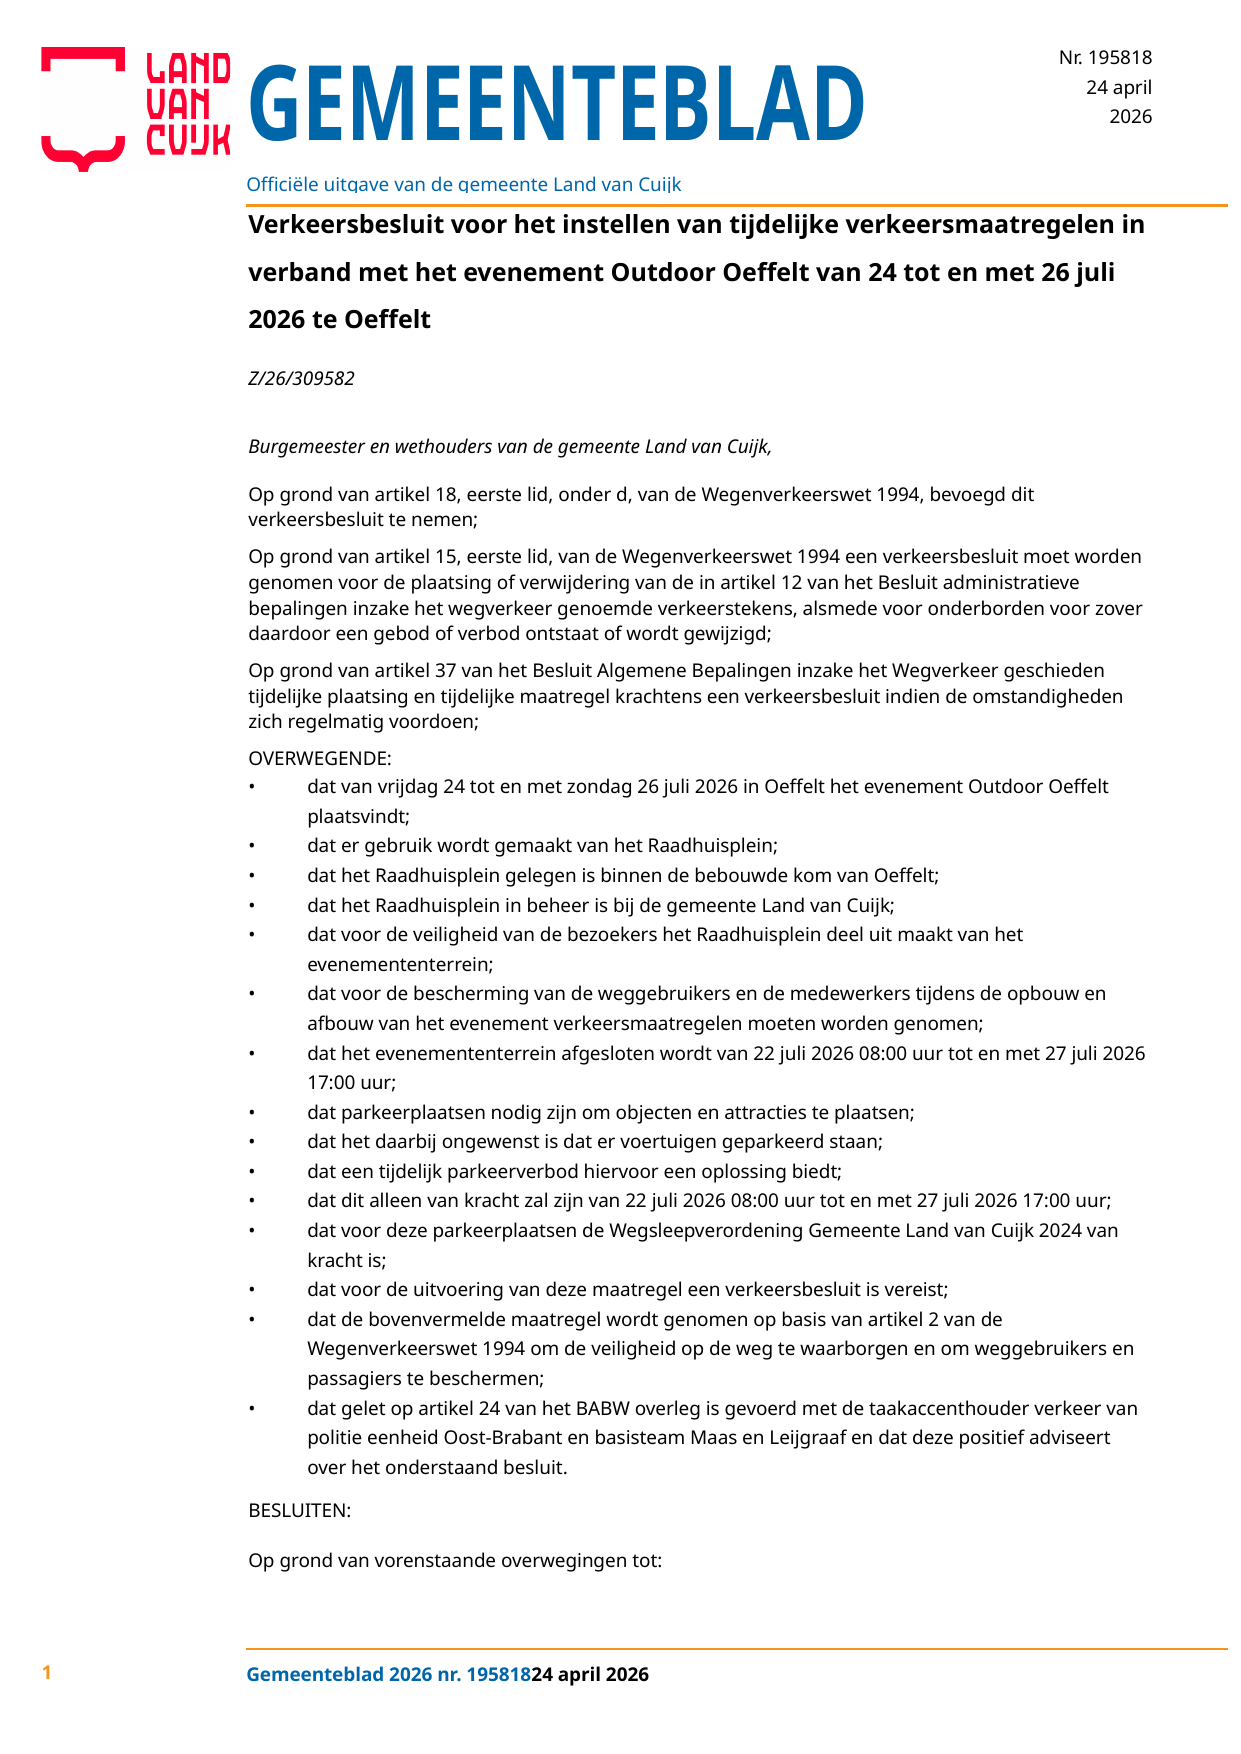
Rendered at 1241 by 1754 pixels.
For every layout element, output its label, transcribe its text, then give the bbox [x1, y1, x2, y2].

text Op grond van artikel 18, eerste lid, onder d, van de Wegenverkeerswet 1994, bevoegd dit verkeersbesluit te nemen; [248, 481, 1152, 532]
list dat gelet op artikel 24 van het BABW overleg is gevoerd met de taakaccenthouder verkeer van politie eenheid Oost-Brabant en basisteam Maas en Leijgraaf en dat deze positief adviseert over het onderstaand besluit. [248, 1395, 1152, 1480]
text Z/26/309582 [248, 366, 1152, 391]
list dat de bovenvermelde maatregel wordt genomen op basis van artikel 2 van de Wegenverkeerswet 1994 om de veiligheid op de weg te waarborgen en om weggebruikers en passagiers te beschermen; [248, 1306, 1152, 1391]
list dat van vrijdag 24 tot en met zondag 26 juli 2026 in Oeffelt het evenement Outdoor Oeffelt plaatsvindt; [248, 773, 1152, 829]
text Op grond van artikel 15, eerste lid, van de Wegenverkeerswet 1994 een verkeersbesluit moet worden genomen voor de plaatsing of verwijdering van de in artikel 12 van het Besluit administratieve bepalingen inzake het wegverkeer genoemde verkeerstekens, alsmede voor onderborden voor zover daardoor een gebod of verbod ontstaat of wordt gewijzigd; [248, 543, 1152, 646]
text Op grond van artikel 37 van het Besluit Algemene Bepalingen inzake het Wegverkeer geschieden tijdelijke plaatsing en tijdelijke maatregel krachtens een verkeersbesluit indien de omstandigheden zich regelmatig voordoen; [248, 657, 1152, 734]
list dat voor de veiligheid van de bezoekers het Raadhuisplein deel uit maakt van het evenemententerrein; [248, 921, 1152, 977]
list dat het Raadhuisplein gelegen is binnen de bebouwde kom van Oeffelt; [248, 862, 1152, 888]
text Op grond van vorenstaande overwegingen tot: [248, 1548, 1152, 1573]
list dat dit alleen van kracht zal zijn van 22 juli 2026 08:00 uur tot en met 27 juli 2026 17:00 uur; [248, 1188, 1152, 1213]
list dat voor deze parkeerplaatsen de Wegsleepverordening Gemeente Land van Cuijk 2024 van kracht is; [248, 1217, 1152, 1273]
text Verkeersbesluit voor het instellen van tijdelijke verkeersmaatregelen in verband met het evenement Outdoor Oeffelt van 24 tot en met 26 juli 2026 te Oeffelt [248, 207, 1152, 336]
list dat het evenemententerrein afgesloten wordt van 22 juli 2026 08:00 uur tot en met 27 juli 2026 17:00 uur; [248, 1040, 1152, 1095]
text OVERWEGENDE: [248, 745, 1152, 771]
picture [41, 47, 231, 172]
list dat parkeerplaatsen nodig zijn om objecten en attracties te plaatsen; [248, 1099, 1152, 1125]
list dat er gebruik wordt gemaakt van het Raadhuisplein; [248, 833, 1152, 858]
text BESLUITEN: [248, 1497, 1152, 1523]
list dat het Raadhuisplein in beheer is bij de gemeente Land van Cuijk; [248, 892, 1152, 918]
list dat het daarbij ongewenst is dat er voertuigen geparkeerd staan; [248, 1128, 1152, 1154]
list dat een tijdelijk parkeerverbod hiervoor een oplossing biedt; [248, 1158, 1152, 1184]
list dat voor de uitvoering van deze maatregel een verkeersbesluit is vereist; [248, 1276, 1152, 1302]
list dat voor de bescherming van de weggebruikers en de medewerkers tijdens de opbouw en afbouw van het evenement verkeersmaatregelen moeten worden genomen; [248, 981, 1152, 1036]
text Burgemeester en wethouders van de gemeente Land van Cuijk, [248, 433, 1152, 459]
